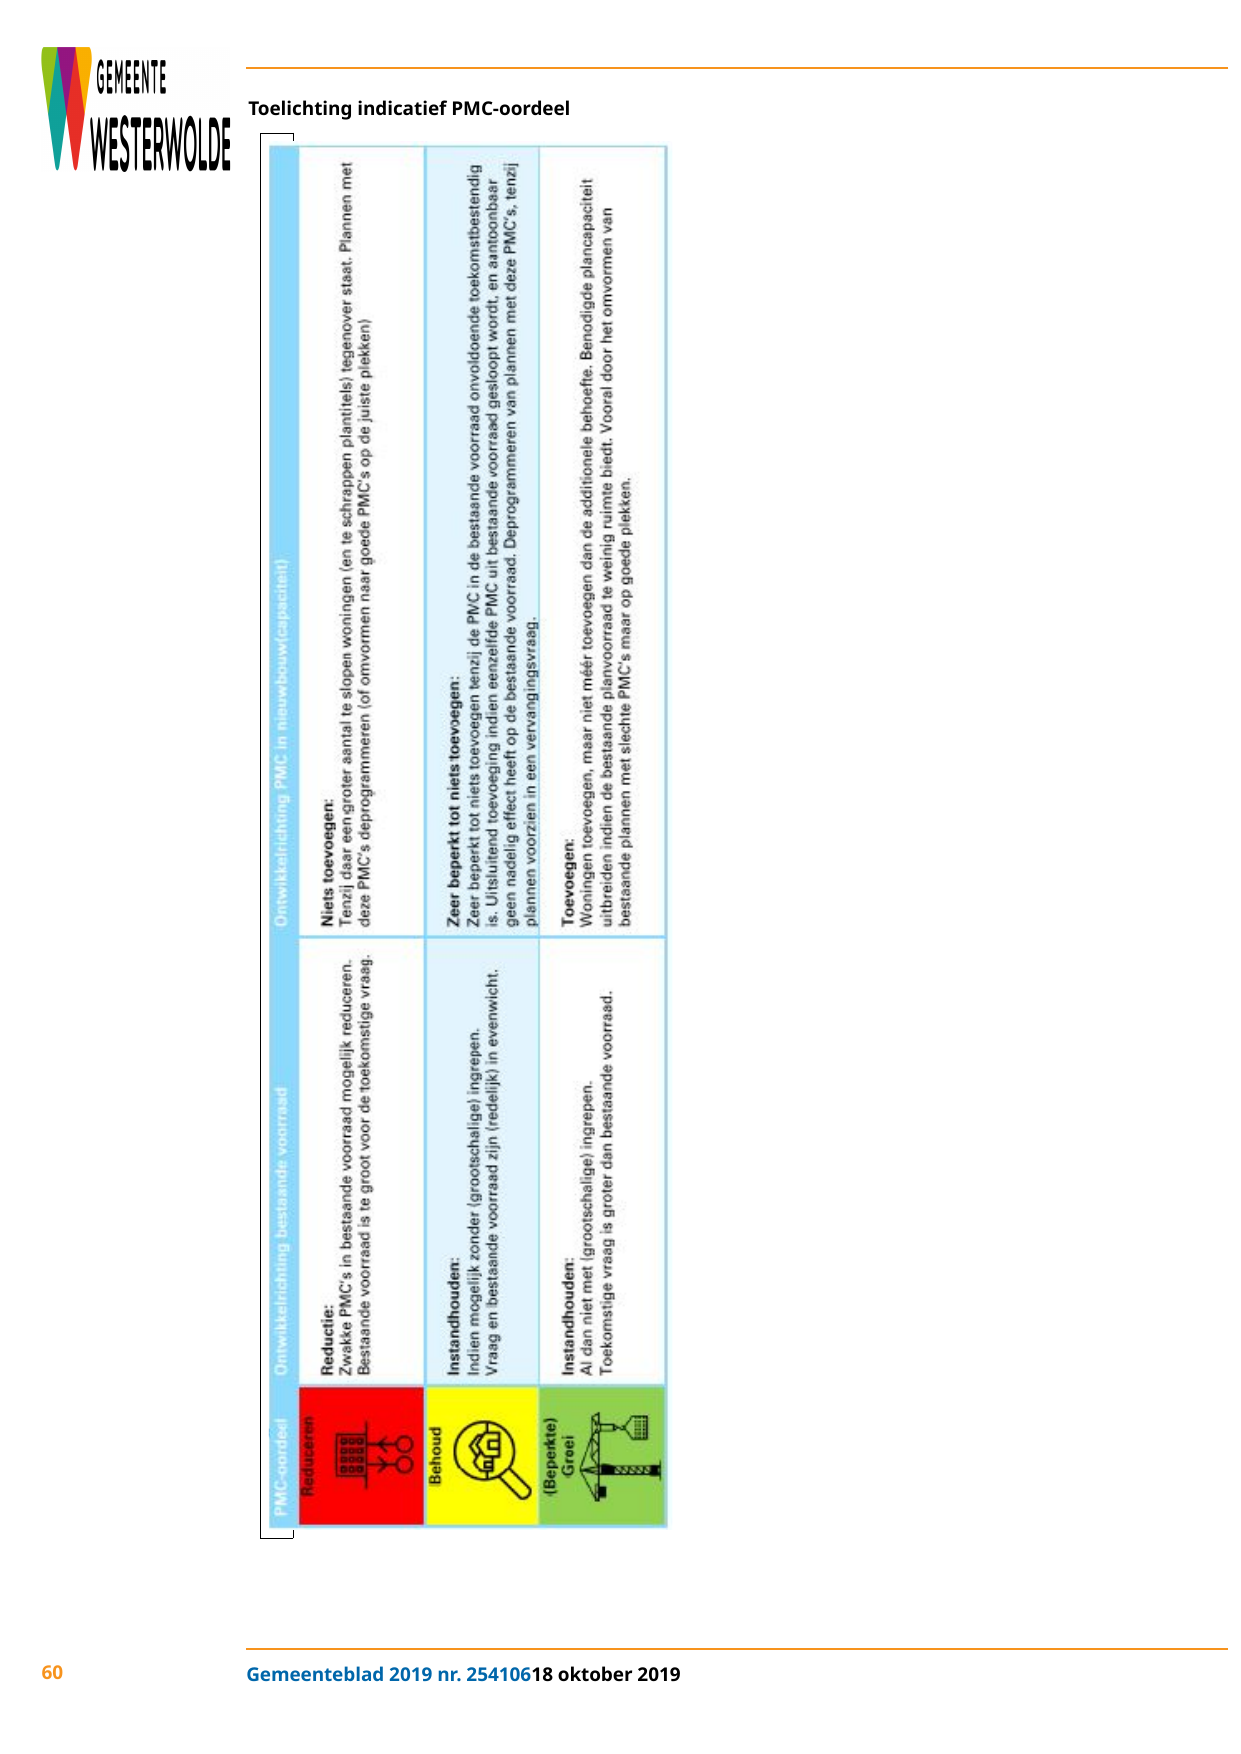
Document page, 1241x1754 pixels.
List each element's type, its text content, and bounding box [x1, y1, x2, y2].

picture [41, 47, 231, 172]
picture [268, 141, 673, 1530]
text Toelichting indicatief PMC-oordeel [248, 95, 1152, 121]
